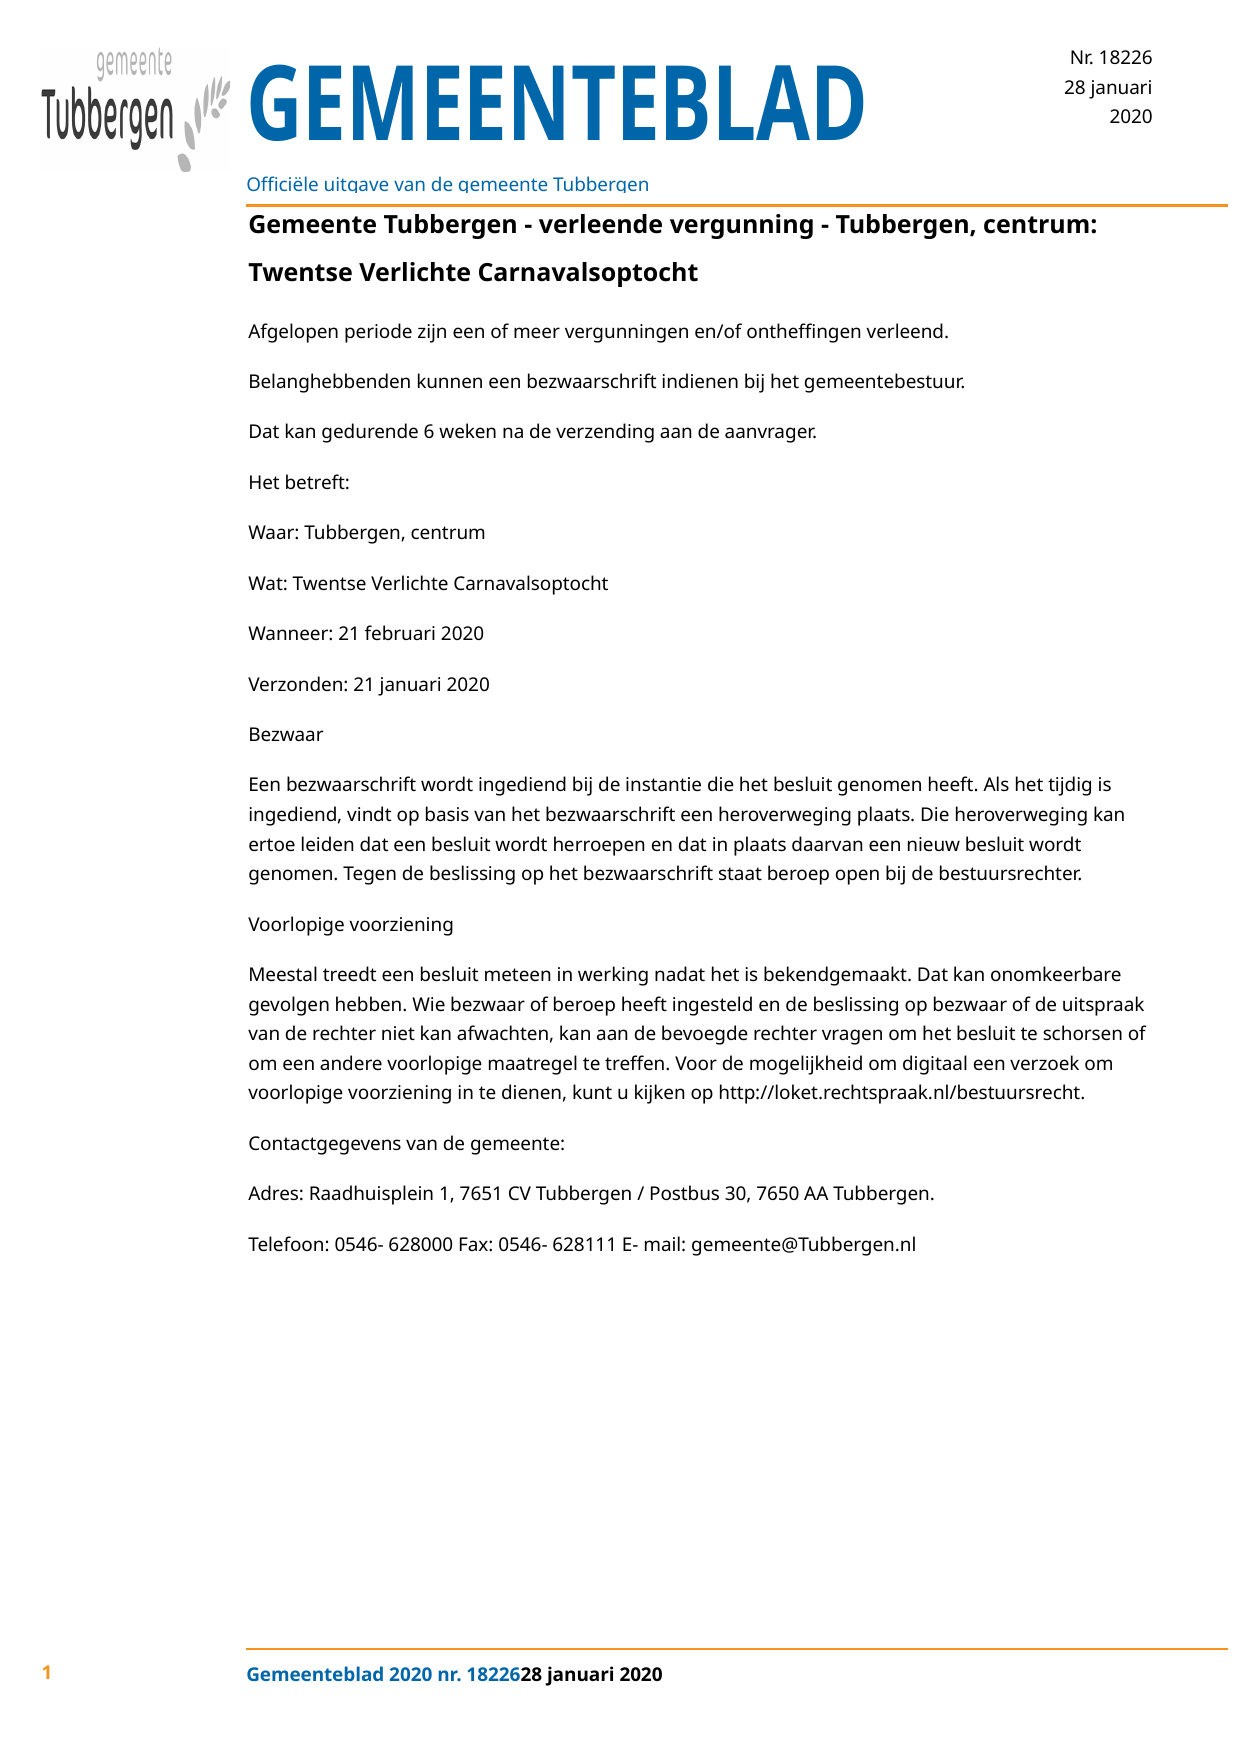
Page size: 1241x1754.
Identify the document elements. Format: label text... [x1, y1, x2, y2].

text Meestal treedt een besluit meteen in werking nadat het is bekendgemaakt. Dat kan onomkeerbare gevolgen hebben. Wie bezwaar of beroep heeft ingesteld en de beslissing op bezwaar of de uitspraak van de rechter niet kan afwachten, kan aan de bevoegde rechter vragen om het besluit te schorsen of om een andere voorlopige maatregel te treffen. Voor de mogelijkheid om digitaal een verzoek om voorlopige voorziening in te dienen, kunt u kijken op http://loket.rechtspraak.nl/bestuursrecht. [248, 961, 1152, 1105]
text Waar: Tubbergen, centrum [248, 519, 1152, 545]
text Afgelopen periode zijn een of meer vergunningen en/of ontheffingen verleend. [248, 318, 1152, 344]
text Dat kan gedurende 6 weken na de verzending aan de aanvrager. [248, 419, 1152, 444]
text Wat: Twentse Verlichte Carnavalsoptocht [248, 570, 1152, 596]
text Verzonden: 21 januari 2020 [248, 671, 1152, 697]
picture [41, 47, 231, 172]
text Het betreft: [248, 469, 1152, 495]
text Een bezwaarschrift wordt ingediend bij de instantie die het besluit genomen heeft. Als het tijdig is ingediend, vindt op basis van het bezwaarschrift een heroverweging plaats. Die heroverweging kan ertoe leiden dat een besluit wordt herroepen en dat in plaats daarvan een nieuw besluit wordt genomen. Tegen de beslissing op het bezwaarschrift staat beroep open bij de bestuursrechter. [248, 772, 1152, 886]
text Bezwaar [248, 721, 1152, 747]
text Telefoon: 0546- 628000 Fax: 0546- 628111 E- mail: gemeente@Tubbergen.nl [248, 1231, 1152, 1257]
text Adres: Raadhuisplein 1, 7651 CV Tubbergen / Postbus 30, 7650 AA Tubbergen. [248, 1180, 1152, 1206]
text Contactgegevens van de gemeente: [248, 1130, 1152, 1156]
text Wanneer: 21 februari 2020 [248, 620, 1152, 646]
text Belanghebbenden kunnen een bezwaarschrift indienen bij het gemeentebestuur. [248, 368, 1152, 394]
text Gemeente Tubbergen - verleende vergunning - Tubbergen, centrum: Twentse Verlichte Carnavalsoptocht [248, 207, 1152, 288]
text Voorlopige voorziening [248, 911, 1152, 937]
